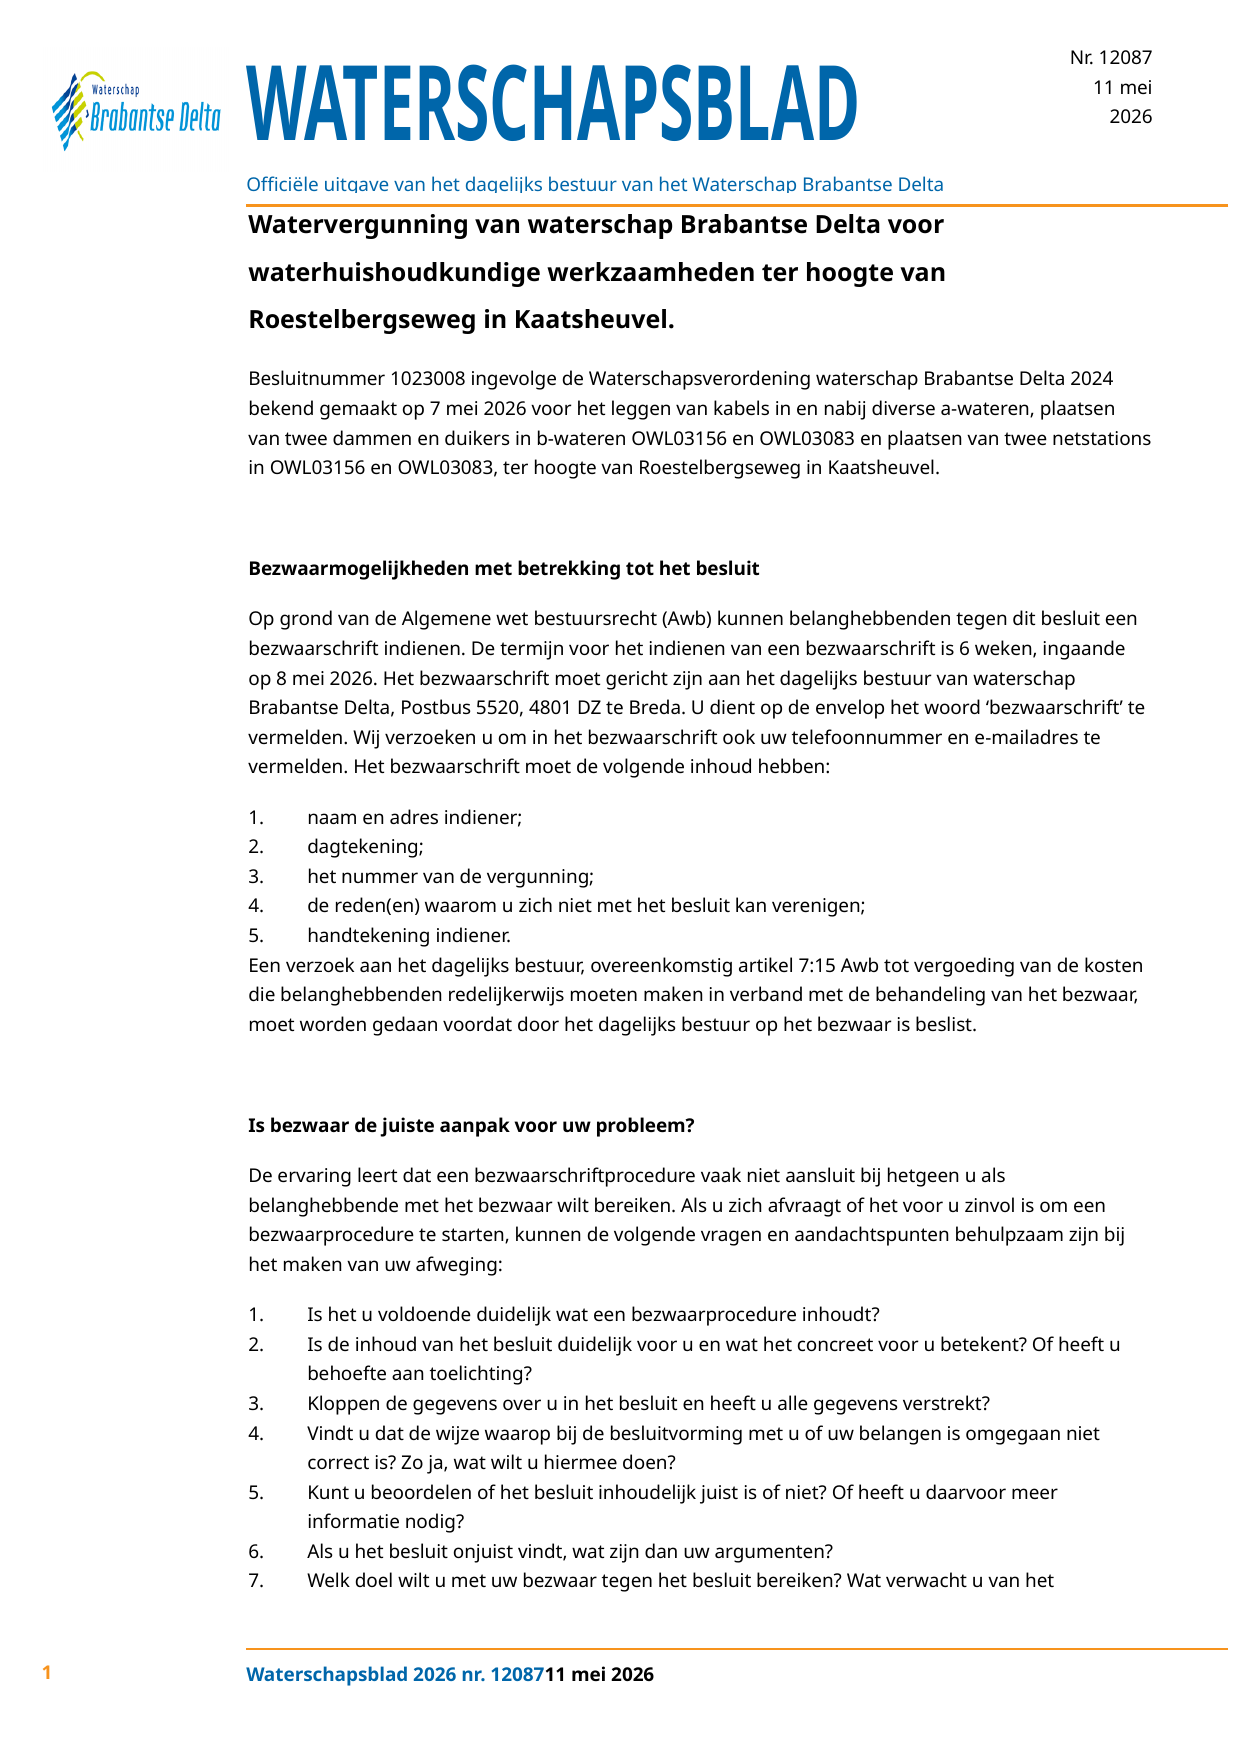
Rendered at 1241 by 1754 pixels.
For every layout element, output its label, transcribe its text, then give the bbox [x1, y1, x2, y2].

list dagtekening; [248, 833, 1152, 859]
list Kloppen de gegevens over u in het besluit en heeft u alle gegevens verstrekt? [248, 1390, 1152, 1416]
picture [41, 47, 231, 172]
list de reden(en) waarom u zich niet met het besluit kan verenigen; [248, 893, 1152, 918]
list Is de inhoud van het besluit duidelijk voor u en wat het concreet voor u betekent? Of heeft u behoefte aan toelichting? [248, 1331, 1152, 1386]
list Kunt u beoordelen of het besluit inhoudelijk juist is of niet? Of heeft u daarvoor meer informatie nodig? [248, 1479, 1152, 1534]
list Als u het besluit onjuist vindt, wat zijn dan uw argumenten? [248, 1538, 1152, 1564]
list naam en adres indiener; [248, 804, 1152, 829]
list het nummer van de vergunning; [248, 863, 1152, 889]
text Bezwaarmogelijkheden met betrekking tot het besluit [248, 555, 1152, 581]
list Is het u voldoende duidelijk wat een bezwaarprocedure inhoudt? [248, 1301, 1152, 1327]
list handtekening indiener. [248, 922, 1152, 948]
list Vindt u dat de wijze waarop bij de besluitvorming met u of uw belangen is omgegaan niet correct is? Zo ja, wat wilt u hiermee doen? [248, 1420, 1152, 1475]
text Watervergunning van waterschap Brabantse Delta voor waterhuishoudkundige werkzaamheden ter hoogte van Roestelbergseweg in Kaatsheuvel. [248, 207, 1152, 336]
text Besluitnummer 1023008 ingevolge de Waterschapsverordening waterschap Brabantse Delta 2024 bekend gemaakt op 7 mei 2026 voor het leggen van kabels in en nabij diverse a-wateren, plaatsen van twee dammen en duikers in b-wateren OWL03156 en OWL03083 en plaatsen van twee netstations in OWL03156 en OWL03083, ter hoogte van Roestelbergseweg in Kaatsheuvel. [248, 366, 1152, 480]
text Op grond van de Algemene wet bestuursrecht (Awb) kunnen belanghebbenden tegen dit besluit een bezwaarschrift indienen. De termijn voor het indienen van een bezwaarschrift is 6 weken, ingaande op 8 mei 2026. Het bezwaarschrift moet gericht zijn aan het dagelijks bestuur van waterschap Brabantse Delta, Postbus 5520, 4801 DZ te Breda. U dient op de envelop het woord ‘bezwaarschrift’ te vermelden. Wij verzoeken u om in het bezwaarschrift ook uw telefoonnummer en e‑mailadres te vermelden. Het bezwaarschrift moet de volgende inhoud hebben: [248, 606, 1152, 779]
text Is bezwaar de juiste aanpak voor uw probleem? [248, 1112, 1152, 1137]
list Welk doel wilt u met uw bezwaar tegen het besluit bereiken? Wat verwacht u van het [248, 1568, 1152, 1593]
text Een verzoek aan het dagelijks bestuur, overeenkomstig artikel 7:15 Awb tot vergoeding van de kosten die belanghebbenden redelijkerwijs moeten maken in verband met de behandeling van het bezwaar, moet worden gedaan voordat door het dagelijks bestuur op het bezwaar is beslist. [248, 952, 1152, 1037]
text De ervaring leert dat een bezwaarschriftprocedure vaak niet aansluit bij hetgeen u als belanghebbende met het bezwaar wilt bereiken. Als u zich afvraagt of het voor u zinvol is om een bezwaarprocedure te starten, kunnen de volgende vragen en aandachtspunten behulpzaam zijn bij het maken van uw afweging: [248, 1162, 1152, 1277]
